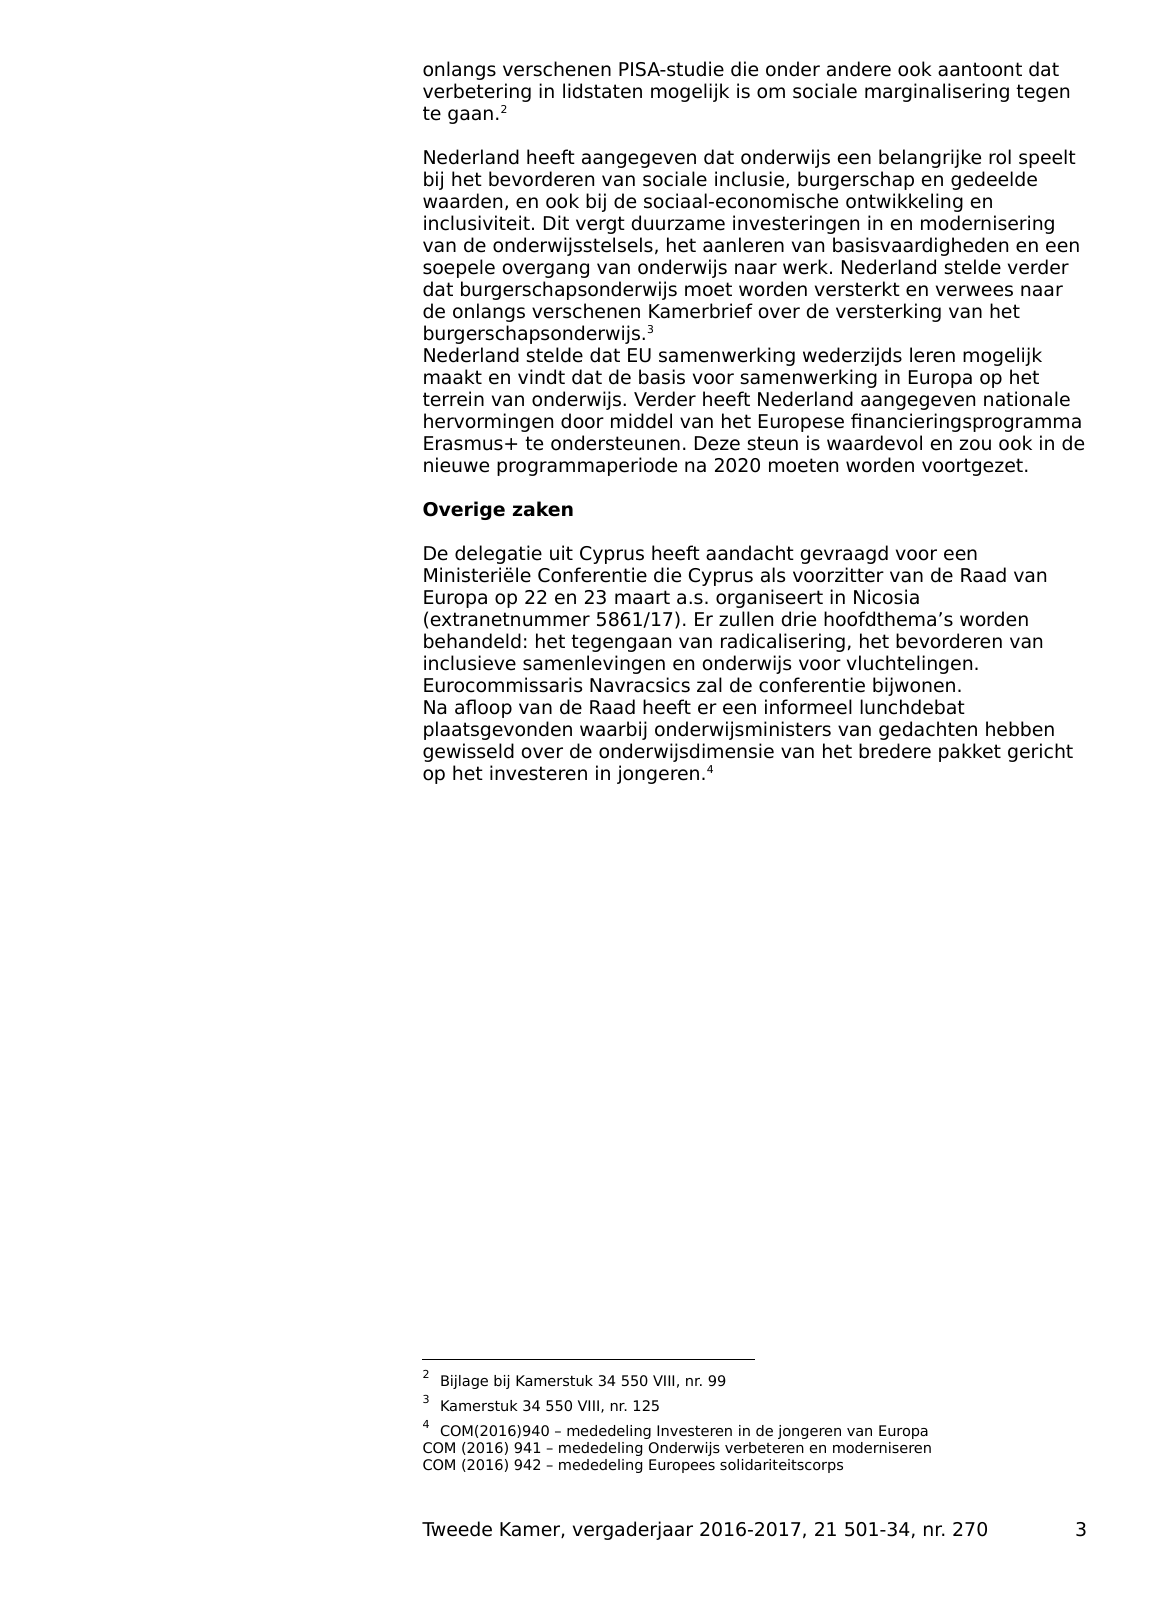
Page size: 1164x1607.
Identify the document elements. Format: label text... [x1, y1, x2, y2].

text Bijlage bij Kamerstuk 34 550 VIII, nr. 99 [422, 1368, 1087, 1391]
text COM(2016)940 – mededeling Investeren in de jongeren van Europa [422, 1418, 1087, 1441]
text COM (2016) 941 – mededeling Onderwijs verbeteren en moderniseren [422, 1441, 1087, 1457]
text onlangs verschenen PISA-studie die onder andere ook aantoont dat verbetering in lidstaten mogelijk is om sociale marginalisering tegen te gaan. [422, 59, 1087, 125]
text COM (2016) 942 – mededeling Europees solidariteitscorps [422, 1457, 1087, 1474]
text Kamerstuk 34 550 VIII, nr. 125 [422, 1393, 1087, 1416]
subtitle Overige zaken [422, 499, 1087, 521]
text Nederland heeft aangegeven dat onderwijs een belangrijke rol speelt bij het bevorderen van sociale inclusie, burgerschap en gedeelde waarden, en ook bij de sociaal-economische ontwikkeling en inclusiviteit. Dit vergt duurzame investeringen in en modernisering van de onderwijsstelsels, het aanleren van basisvaardigheden en een soepele overgang van onderwijs naar werk. Nederland stelde verder dat burgerschapsonderwijs moet worden versterkt en verwees naar de onlangs verschenen Kamerbrief over de versterking van het burgerschapsonderwijs. [422, 147, 1087, 345]
text Na afloop van de Raad heeft er een informeel lunchdebat plaatsgevonden waarbij onderwijsministers van gedachten hebben gewisseld over de onderwijsdimensie van het bredere pakket gericht op het investeren in jongeren. [422, 697, 1087, 785]
text Nederland stelde dat EU samenwerking wederzijds leren mogelijk maakt en vindt dat de basis voor samenwerking in Europa op het terrein van onderwijs. Verder heeft Nederland aangegeven nationale hervormingen door middel van het Europese financieringsprogramma Erasmus+ te ondersteunen. Deze steun is waardevol en zou ook in de nieuwe programmaperiode na 2020 moeten worden voortgezet. [422, 345, 1087, 477]
text De delegatie uit Cyprus heeft aandacht gevraagd voor een Ministeriële Conferentie die Cyprus als voorzitter van de Raad van Europa op 22 en 23 maart a.s. organiseert in Nicosia (extranetnummer 5861/17). Er zullen drie hoofdthema’s worden behandeld: het tegengaan van radicalisering, het bevorderen van inclusieve samenlevingen en onderwijs voor vluchtelingen. Eurocommissaris Navracsics zal de conferentie bijwonen. [422, 543, 1087, 697]
